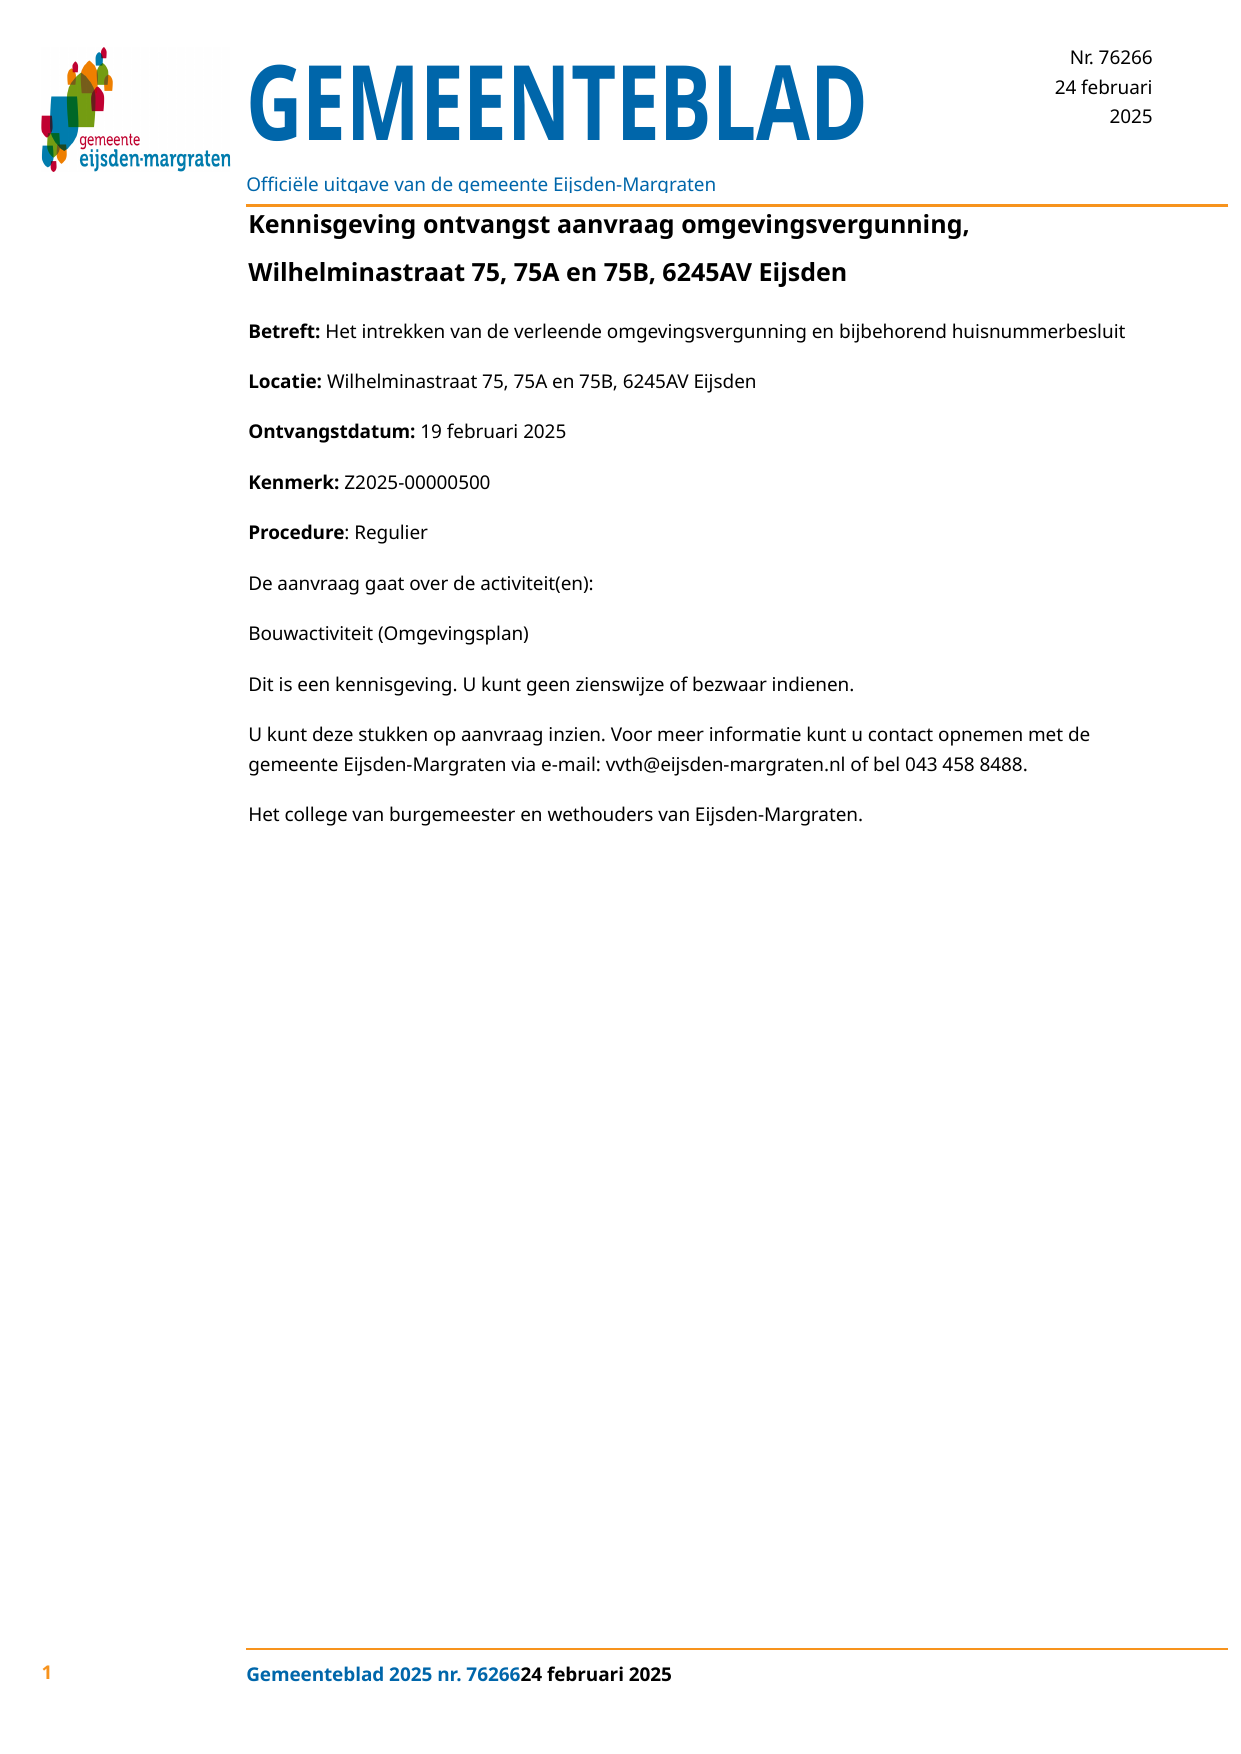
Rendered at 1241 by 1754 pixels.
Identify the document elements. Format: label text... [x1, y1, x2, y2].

text Het college van burgemeester en wethouders van Eijsden-Margraten. [248, 801, 1152, 827]
text Kenmerk: Z2025-00000500 [248, 469, 1152, 495]
text Kennisgeving ontvangst aanvraag omgevingsvergunning, Wilhelminastraat 75, 75A en 75B, 6245AV Eijsden [248, 207, 1152, 288]
text Betreft: Het intrekken van de verleende omgevingsvergunning en bijbehorend huisnummerbesluit [248, 318, 1152, 344]
text Locatie: Wilhelminastraat 75, 75A en 75B, 6245AV Eijsden [248, 368, 1152, 394]
text De aanvraag gaat over de activiteit(en): [248, 570, 1152, 596]
text Procedure: Regulier [248, 519, 1152, 545]
picture [41, 47, 231, 172]
text Ontvangstdatum: 19 februari 2025 [248, 419, 1152, 444]
text Dit is een kennisgeving. U kunt geen zienswijze of bezwaar indienen. [248, 671, 1152, 697]
text U kunt deze stukken op aanvraag inzien. Voor meer informatie kunt u contact opnemen met de gemeente Eijsden-Margraten via e-mail: vvth@eijsden-margraten.nl of bel 043 458 8488. [248, 721, 1152, 777]
text Bouwactiviteit (Omgevingsplan) [248, 620, 1152, 646]
